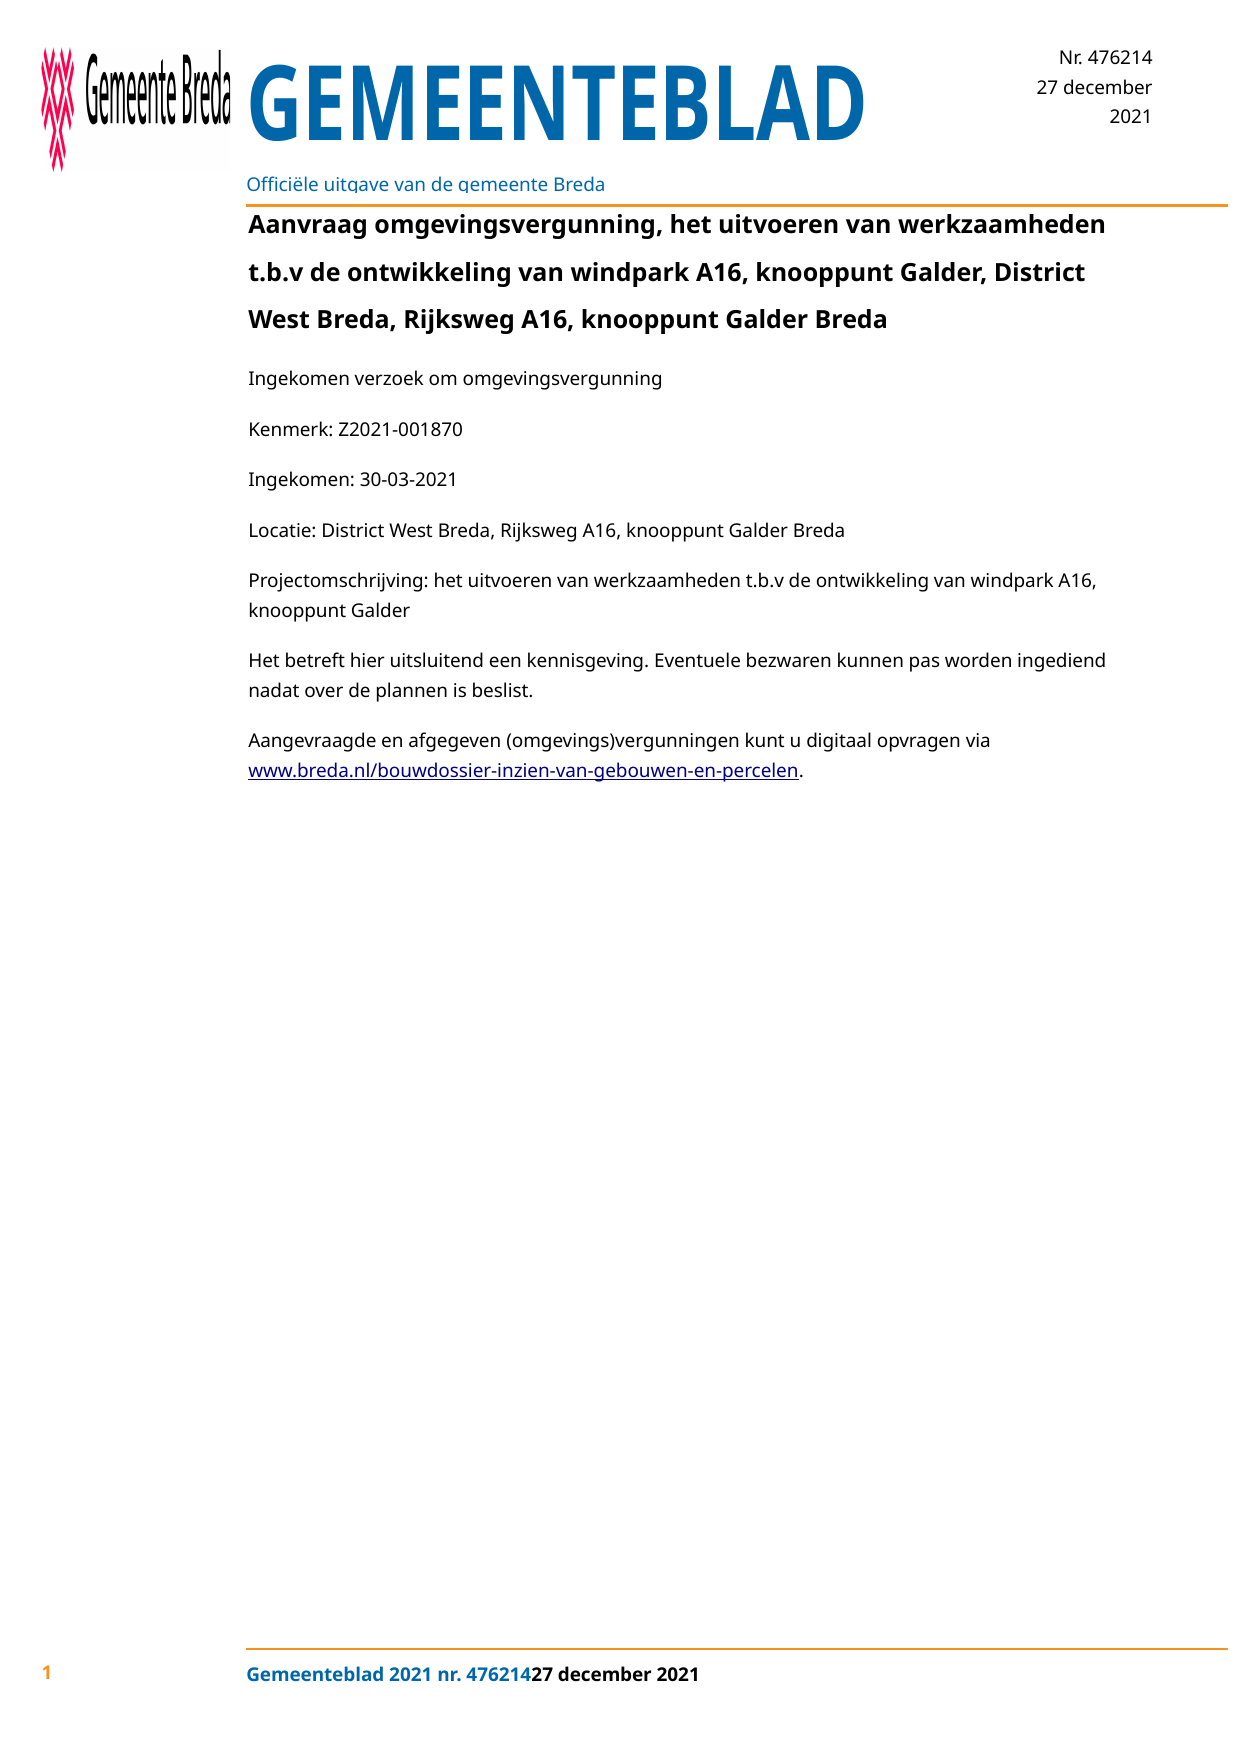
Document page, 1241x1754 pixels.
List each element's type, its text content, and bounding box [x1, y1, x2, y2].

text Aanvraag omgevingsvergunning, het uitvoeren van werkzaamheden t.b.v de ontwikkeling van windpark A16, knooppunt Galder, District West Breda, Rijksweg A16, knooppunt Galder Breda [248, 207, 1152, 336]
text Kenmerk: Z2021-001870 [248, 416, 1152, 442]
text Ingekomen verzoek om omgevingsvergunning [248, 366, 1152, 391]
picture [41, 47, 231, 172]
text Aangevraagde en afgegeven (omgevings)vergunningen kunt u digitaal opvragen via www.breda.nl/bouwdossier-inzien-van-gebouwen-en-percelen. [248, 727, 1152, 782]
text Ingekomen: 30-03-2021 [248, 466, 1152, 492]
text Locatie: District West Breda, Rijksweg A16, knooppunt Galder Breda [248, 517, 1152, 542]
text Het betreft hier uitsluitend een kennisgeving. Eventuele bezwaren kunnen pas worden ingediend nadat over de plannen is beslist. [248, 647, 1152, 702]
text Projectomschrijving: het uitvoeren van werkzaamheden t.b.v de ontwikkeling van windpark A16, knooppunt Galder [248, 567, 1152, 622]
